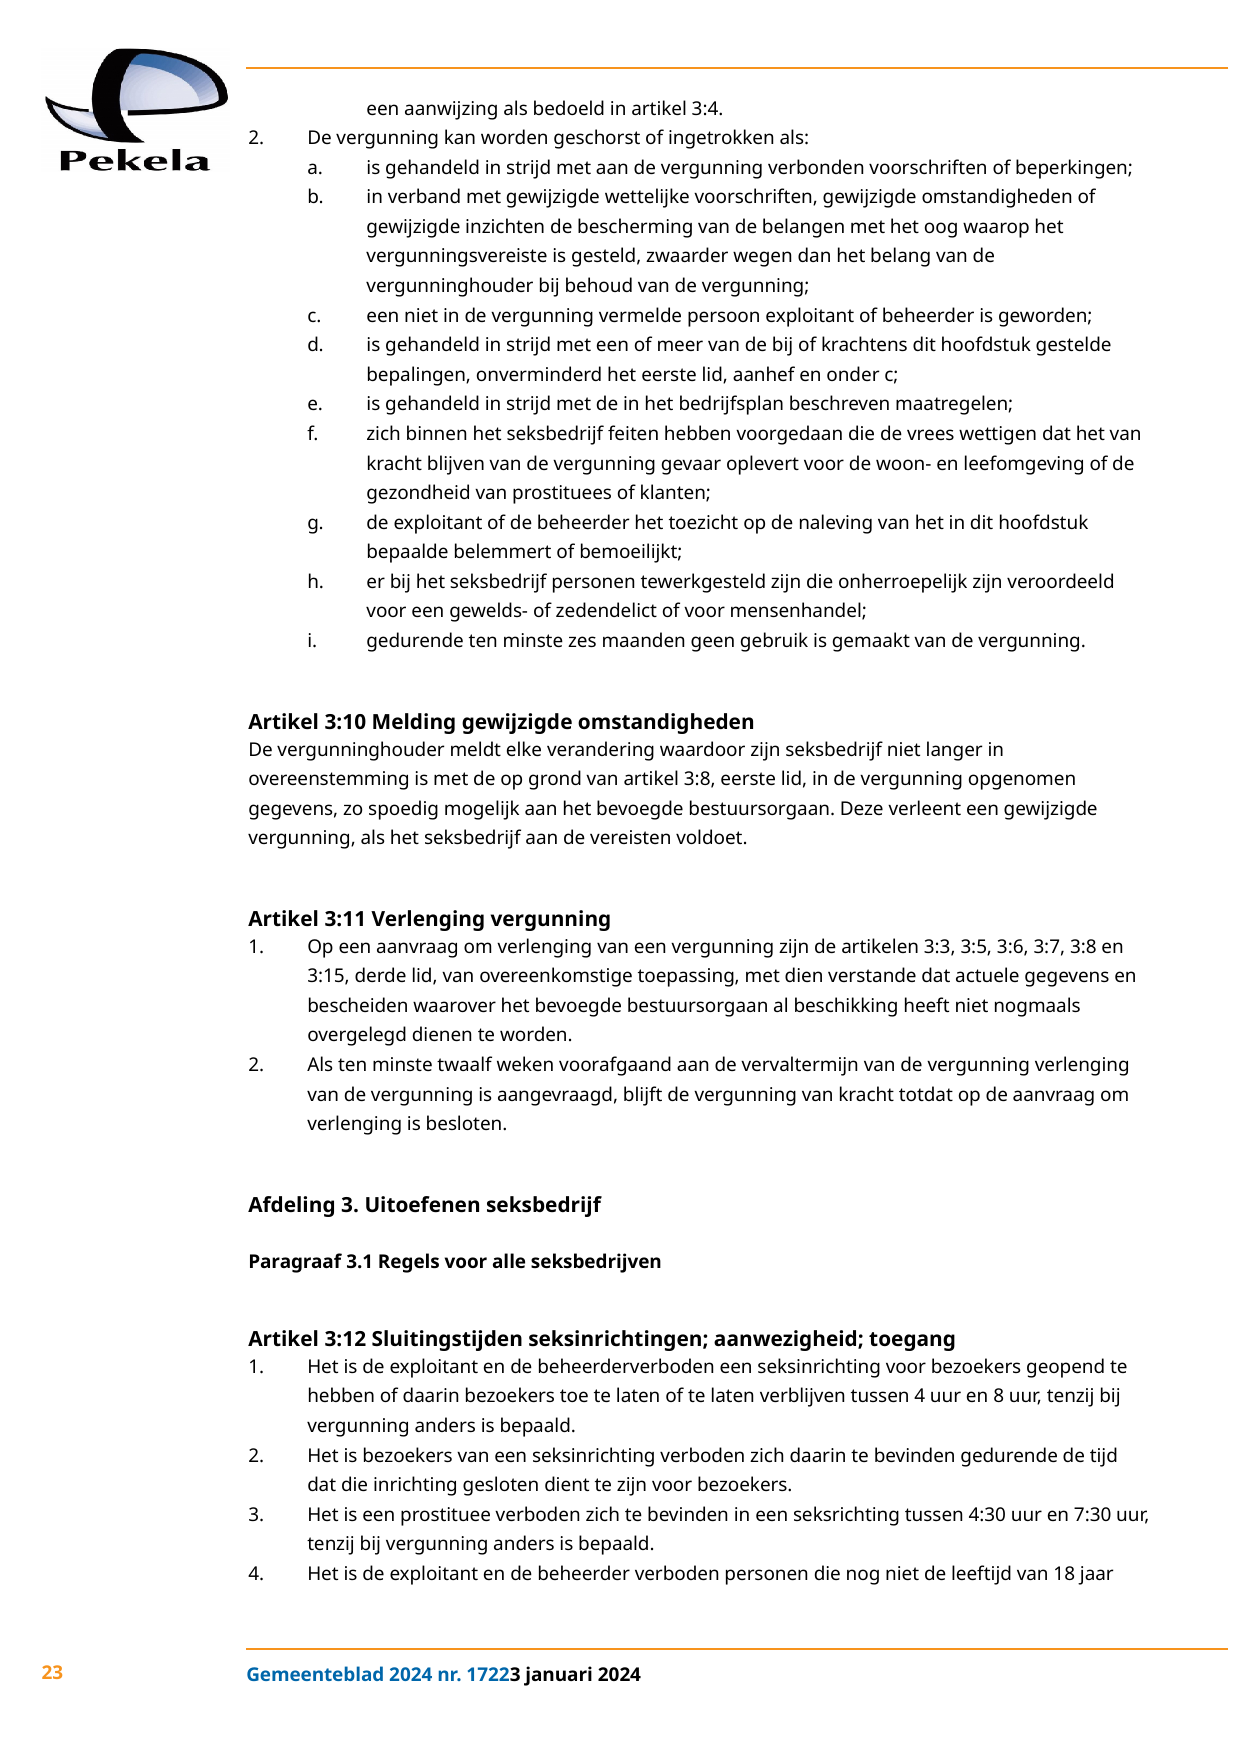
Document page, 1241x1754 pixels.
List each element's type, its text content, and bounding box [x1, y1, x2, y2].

list is gehandeld in strijd met aan de vergunning verbonden voorschriften of beperkingen; [307, 154, 1152, 180]
list gedurende ten minste zes maanden geen gebruik is gemaakt van de vergunning. [307, 627, 1152, 653]
list de exploitant of de beheerder het toezicht op de naleving van het in dit hoofdstuk bepaalde belemmert of bemoeilijkt; [307, 509, 1152, 564]
list er bij het seksbedrijf personen tewerkgesteld zijn die onherroepelijk zijn veroordeeld voor een gewelds- of zedendelict of voor mensenhandel; [307, 568, 1152, 623]
list is gehandeld in strijd met een of meer van de bij of krachtens dit hoofdstuk gestelde bepalingen, onverminderd het eerste lid, aanhef en onder c; [307, 331, 1152, 387]
list Het is de exploitant en de beheerder verboden personen die nog niet de leeftijd van 18 jaar [248, 1560, 1152, 1586]
list in verband met gewijzigde wettelijke voorschriften, gewijzigde omstandigheden of gewijzigde inzichten de bescherming van de belangen met het oog waarop het vergunningsvereiste is gesteld, zwaarder wegen dan het belang van de vergunninghouder bij behoud van de vergunning; [307, 183, 1152, 298]
list Het is bezoekers van een seksinrichting verboden zich daarin te bevinden gedurende de tijd dat die inrichting gesloten dient te zijn voor bezoekers. [248, 1442, 1152, 1497]
text Artikel 3:10 Melding gewijzigde omstandigheden [248, 707, 1152, 736]
list Als ten minste twaalf weken voorafgaand aan de vervaltermijn van de vergunning verlenging van de vergunning is aangevraagd, blijft de vergunning van kracht totdat op de aanvraag om verlenging is besloten. [248, 1051, 1152, 1136]
text Artikel 3:12 Sluitingstijden seksinrichtingen; aanwezigheid; toegang [248, 1324, 1152, 1353]
text Afdeling 3. Uitoefenen seksbedrijf [248, 1190, 1152, 1219]
list een niet in de vergunning vermelde persoon exploitant of beheerder is geworden; [307, 302, 1152, 328]
list Het is de exploitant en de beheerderverboden een seksinrichting voor bezoekers geopend te hebben of daarin bezoekers toe te laten of te laten verblijven tussen 4 uur en 8 uur, tenzij bij vergunning anders is bepaald. [248, 1353, 1152, 1438]
list De vergunning kan worden geschorst of ingetrokken als: [248, 124, 1152, 150]
list zich binnen het seksbedrijf feiten hebben voorgedaan die de vrees wettigen dat het van kracht blijven van de vergunning gevaar oplevert voor de woon- en leefomgeving of de gezondheid van prostituees of klanten; [307, 420, 1152, 505]
text Paragraaf 3.1 Regels voor alle seksbedrijven [248, 1248, 1152, 1274]
list Op een aanvraag om verlenging van een vergunning zijn de artikelen 3:3, 3:5, 3:6, 3:7, 3:8 en 3:15, derde lid, van overeenkomstige toepassing, met dien verstande dat actuele gegevens en bescheiden waarover het bevoegde bestuursorgaan al beschikking heeft niet nogmaals overgelegd dienen te worden. [248, 933, 1152, 1047]
picture [41, 47, 231, 172]
list Het is een prostituee verboden zich te bevinden in een seksrichting tussen 4:30 uur en 7:30 uur, tenzij bij vergunning anders is bepaald. [248, 1501, 1152, 1556]
list is gehandeld in strijd met de in het bedrijfsplan beschreven maatregelen; [307, 391, 1152, 416]
text Artikel 3:11 Verlenging vergunning [248, 904, 1152, 933]
text De vergunninghouder meldt elke verandering waardoor zijn seksbedrijf niet langer in overeenstemming is met de op grond van artikel 3:8, eerste lid, in de vergunning opgenomen gegevens, zo spoedig mogelijk aan het bevoegde bestuursorgaan. Deze verleent een gewijzigde vergunning, als het seksbedrijf aan de vereisten voldoet. [248, 736, 1152, 850]
list een aanwijzing als bedoeld in artikel 3:4. [307, 95, 1152, 121]
